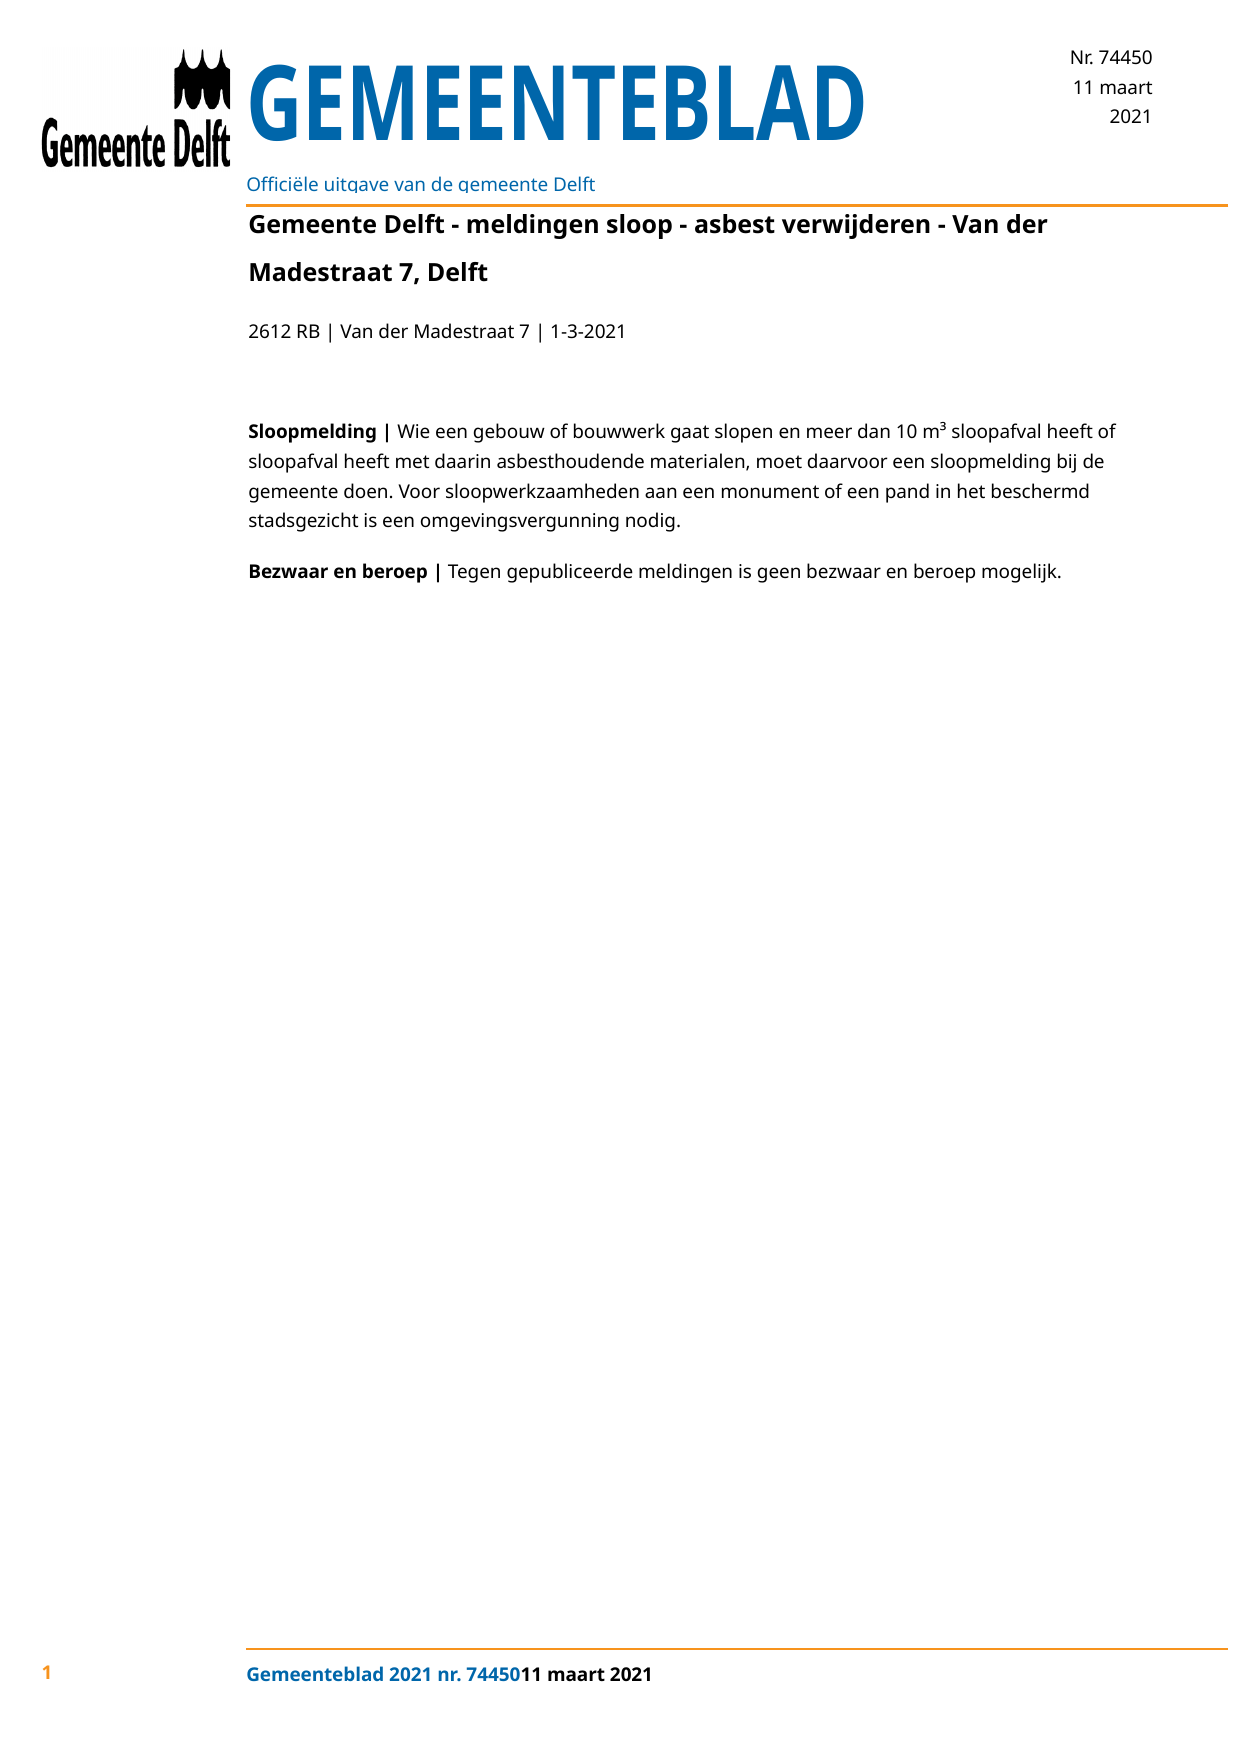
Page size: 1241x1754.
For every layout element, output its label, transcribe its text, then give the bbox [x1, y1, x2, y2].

text Gemeente Delft - meldingen sloop - asbest verwijderen - Van der Madestraat 7, Delft [248, 207, 1152, 288]
text 2612 RB | Van der Madestraat 7 | 1-3-2021 [248, 318, 1152, 344]
text Sloopmelding | Wie een gebouw of bouwwerk gaat slopen en meer dan 10 m³ sloopafval heeft of sloopafval heeft met daarin asbesthoudende materialen, moet daarvoor een sloopmelding bij de gemeente doen. Voor sloopwerkzaamheden aan een monument of een pand in het beschermd stadsgezicht is een omgevingsvergunning nodig. [248, 419, 1152, 533]
text Bezwaar en beroep | Tegen gepubliceerde meldingen is geen bezwaar en beroep mogelijk. [248, 558, 1152, 584]
picture [41, 47, 231, 172]
